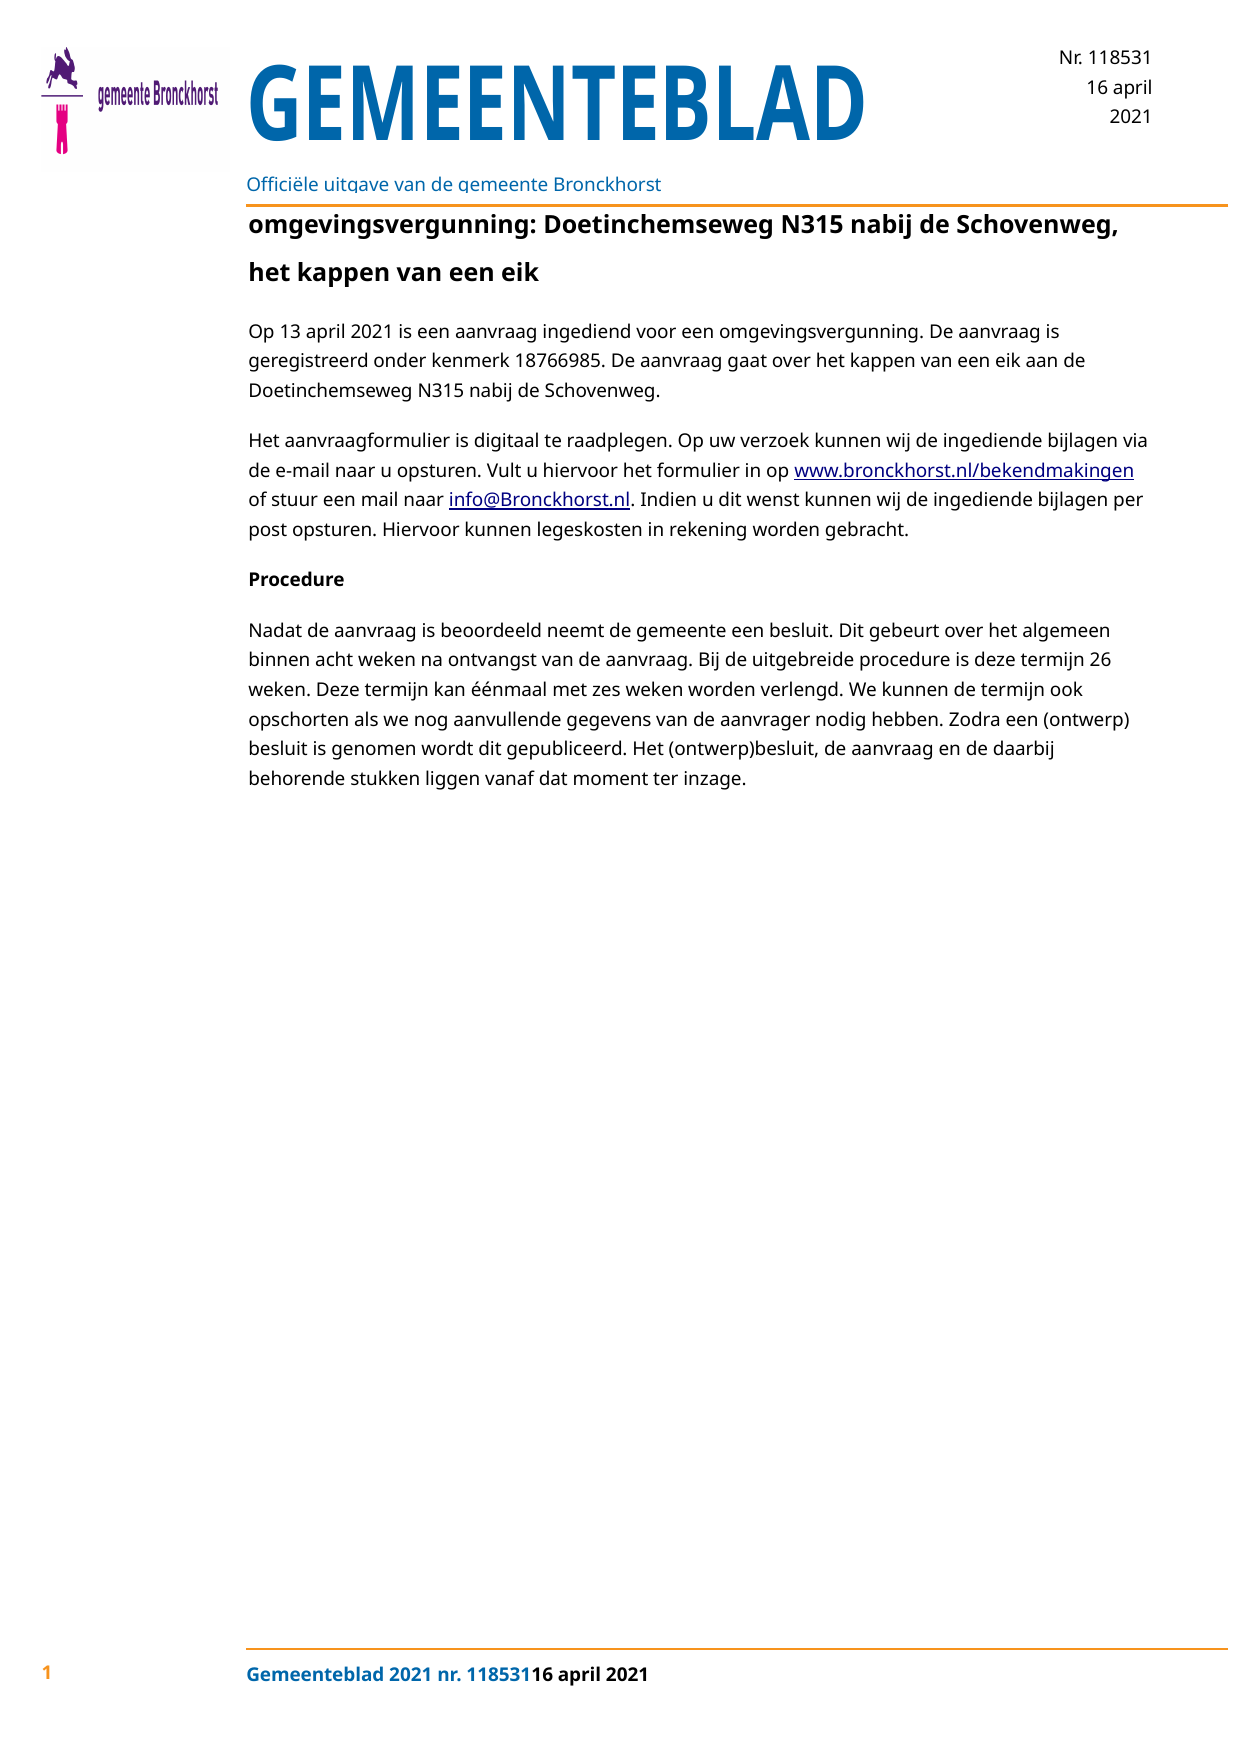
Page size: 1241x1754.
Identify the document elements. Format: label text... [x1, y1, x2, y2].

picture [41, 47, 231, 172]
text Op 13 april 2021 is een aanvraag ingediend voor een omgevingsvergunning. De aanvraag is geregistreerd onder kenmerk 18766985. De aanvraag gaat over het kappen van een eik aan de Doetinchemseweg N315 nabij de Schovenweg. [248, 318, 1152, 403]
text omgevingsvergunning: Doetinchemseweg N315 nabij de Schovenweg, het kappen van een eik [248, 207, 1152, 288]
text Het aanvraagformulier is digitaal te raadplegen. Op uw verzoek kunnen wij de ingediende bijlagen via de e-mail naar u opsturen. Vult u hiervoor het formulier in op www.bronckhorst.nl/bekendmakingen of stuur een mail naar info@Bronckhorst.nl. Indien u dit wenst kunnen wij de ingediende bijlagen per post opsturen. Hiervoor kunnen legeskosten in rekening worden gebracht. [248, 427, 1152, 542]
text Nadat de aanvraag is beoordeeld neemt de gemeente een besluit. Dit gebeurt over het algemeen binnen acht weken na ontvangst van de aanvraag. Bij de uitgebreide procedure is deze termijn 26 weken. Deze termijn kan éénmaal met zes weken worden verlengd. We kunnen de termijn ook opschorten als we nog aanvullende gegevens van de aanvrager nodig hebben. Zodra een (ontwerp) besluit is genomen wordt dit gepubliceerd. Het (ontwerp)besluit, de aanvraag en de daarbij behorende stukken liggen vanaf dat moment ter inzage. [248, 617, 1152, 791]
text Procedure [248, 567, 1152, 592]
